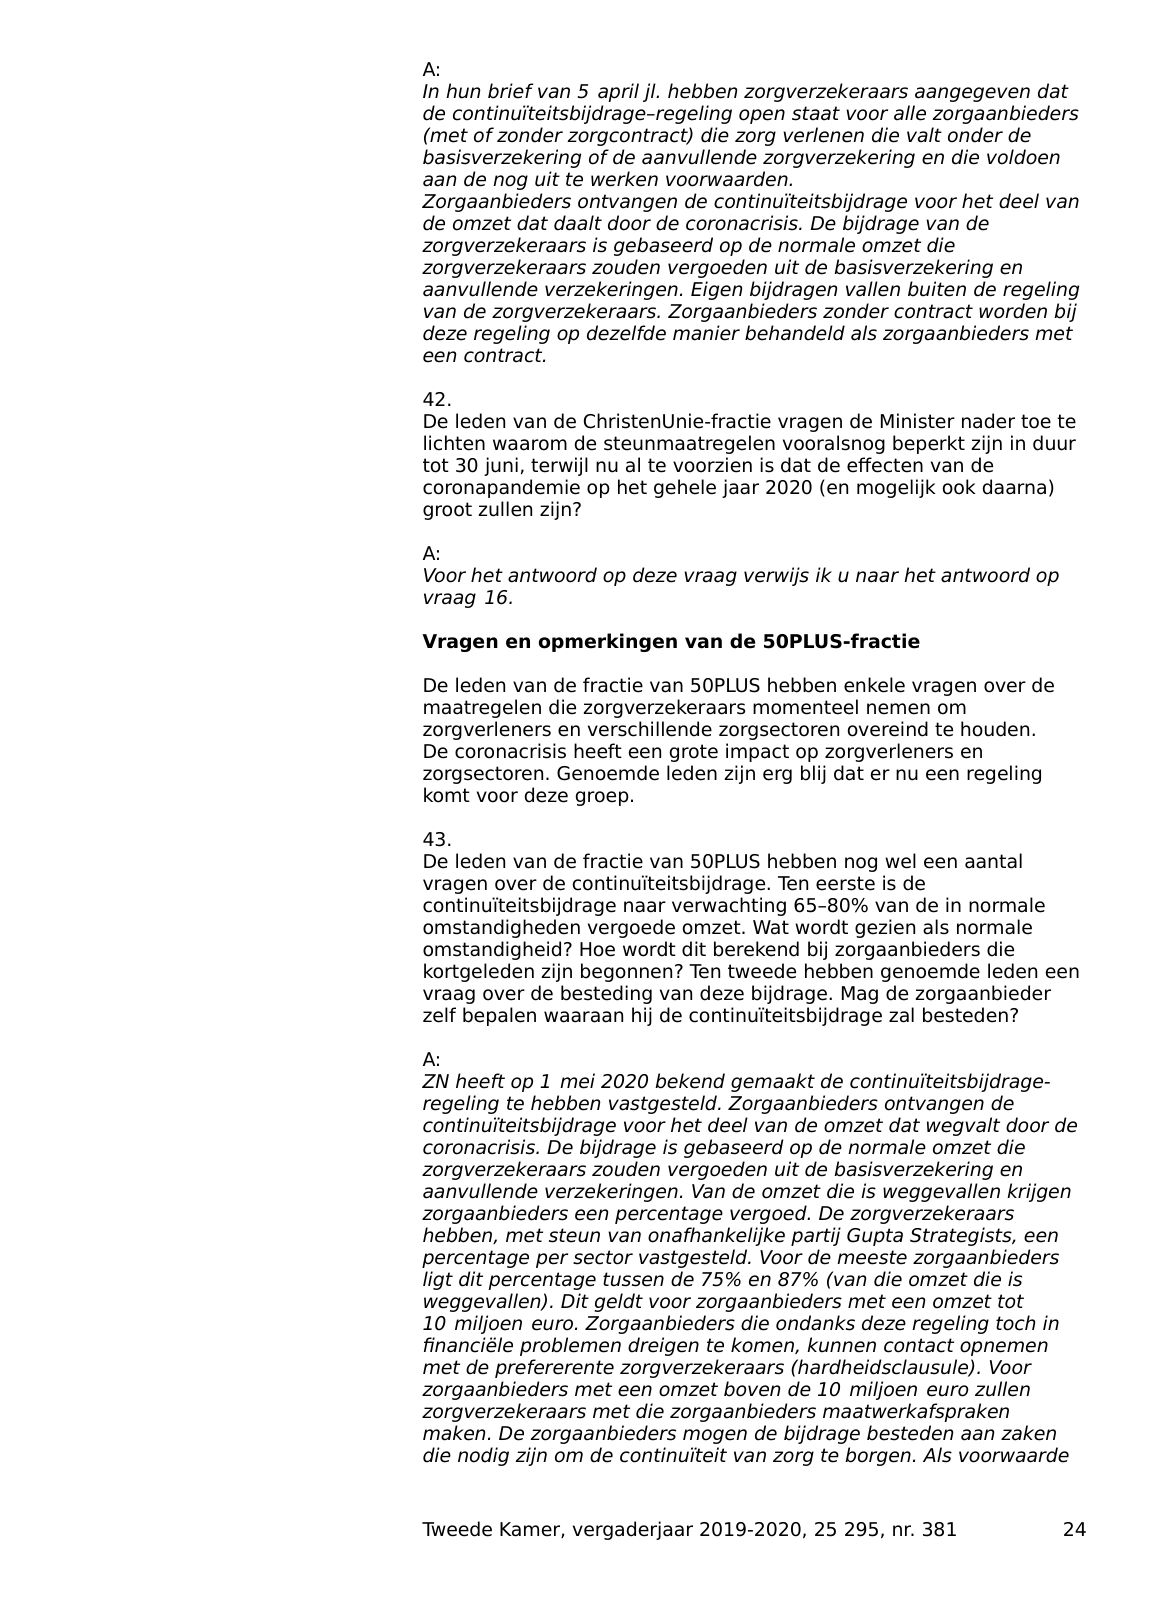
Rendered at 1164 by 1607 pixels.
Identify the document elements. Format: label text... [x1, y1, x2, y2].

subtitle Vragen en opmerkingen van de 50PLUS-fractie [422, 631, 1087, 653]
text A: [422, 543, 1087, 565]
text Zorgaanbieders ontvangen de continuïteitsbijdrage voor het deel van de omzet dat daalt door de coronacrisis. De bijdrage van de zorgverzekeraars is gebaseerd op de normale omzet die zorgverzekeraars zouden vergoeden uit de basisverzekering en aanvullende verzekeringen. Eigen bijdragen vallen buiten de regeling van de zorgverzekeraars. Zorgaanbieders zonder contract worden bij deze regeling op dezelfde manier behandeld als zorgaanbieders met een contract. [422, 191, 1087, 367]
text De leden van de fractie van 50PLUS hebben enkele vragen over de maatregelen die zorgverzekeraars momenteel nemen om zorgverleners en verschillende zorgsectoren overeind te houden. [422, 675, 1087, 741]
text ZN heeft op 1 mei 2020 bekend gemaakt de continuïteitsbijdrage-regeling te hebben vastgesteld. Zorgaanbieders ontvangen de continuïteitsbijdrage voor het deel van de omzet dat wegvalt door de coronacrisis. De bijdrage is gebaseerd op de normale omzet die zorgverzekeraars zouden vergoeden uit de basisverzekering en aanvullende verzekeringen. Van de omzet die is weggevallen krijgen zorgaanbieders een percentage vergoed. De zorgverzekeraars hebben, met steun van onafhankelijke partij Gupta Strategists, een percentage per sector vastgesteld. Voor de meeste zorgaanbieders ligt dit percentage tussen de 75% en 87% (van die omzet die is weggevallen). Dit geldt voor zorgaanbieders met een omzet tot 10 miljoen euro. Zorgaanbieders die ondanks deze regeling toch in financiële problemen dreigen te komen, kunnen contact opnemen met de prefererente zorgverzekeraars (hardheidsclausule). Voor zorgaanbieders met een omzet boven de 10 miljoen euro zullen zorgverzekeraars met die zorgaanbieders maatwerkafspraken maken. De zorgaanbieders mogen de bijdrage besteden aan zaken die nodig zijn om de continuïteit van zorg te borgen. Als voorwaarde [422, 1071, 1087, 1467]
text A: [422, 1049, 1087, 1071]
text 42. [422, 389, 1087, 411]
text In hun brief van 5 april jl. hebben zorgverzekeraars aangegeven dat de continuïteitsbijdrage–regeling open staat voor alle zorgaanbieders (met of zonder zorgcontract) die zorg verlenen die valt onder de basisverzekering of de aanvullende zorgverzekering en die voldoen aan de nog uit te werken voorwaarden. [422, 81, 1087, 191]
text A: [422, 59, 1087, 81]
text 43. [422, 829, 1087, 851]
text Voor het antwoord op deze vraag verwijs ik u naar het antwoord op vraag 16. [422, 565, 1087, 609]
text De leden van de ChristenUnie-fractie vragen de Minister nader toe te lichten waarom de steunmaatregelen vooralsnog beperkt zijn in duur tot 30 juni, terwijl nu al te voorzien is dat de effecten van de coronapandemie op het gehele jaar 2020 (en mogelijk ook daarna) groot zullen zijn? [422, 411, 1087, 521]
text De coronacrisis heeft een grote impact op zorgverleners en zorgsectoren. Genoemde leden zijn erg blij dat er nu een regeling komt voor deze groep. [422, 741, 1087, 807]
text De leden van de fractie van 50PLUS hebben nog wel een aantal vragen over de continuïteitsbijdrage. Ten eerste is de continuïteitsbijdrage naar verwachting 65–80% van de in normale omstandigheden vergoede omzet. Wat wordt gezien als normale omstandigheid? Hoe wordt dit berekend bij zorgaanbieders die kortgeleden zijn begonnen? Ten tweede hebben genoemde leden een vraag over de besteding van deze bijdrage. Mag de zorgaanbieder zelf bepalen waaraan hij de continuïteitsbijdrage zal besteden? [422, 851, 1087, 1027]
